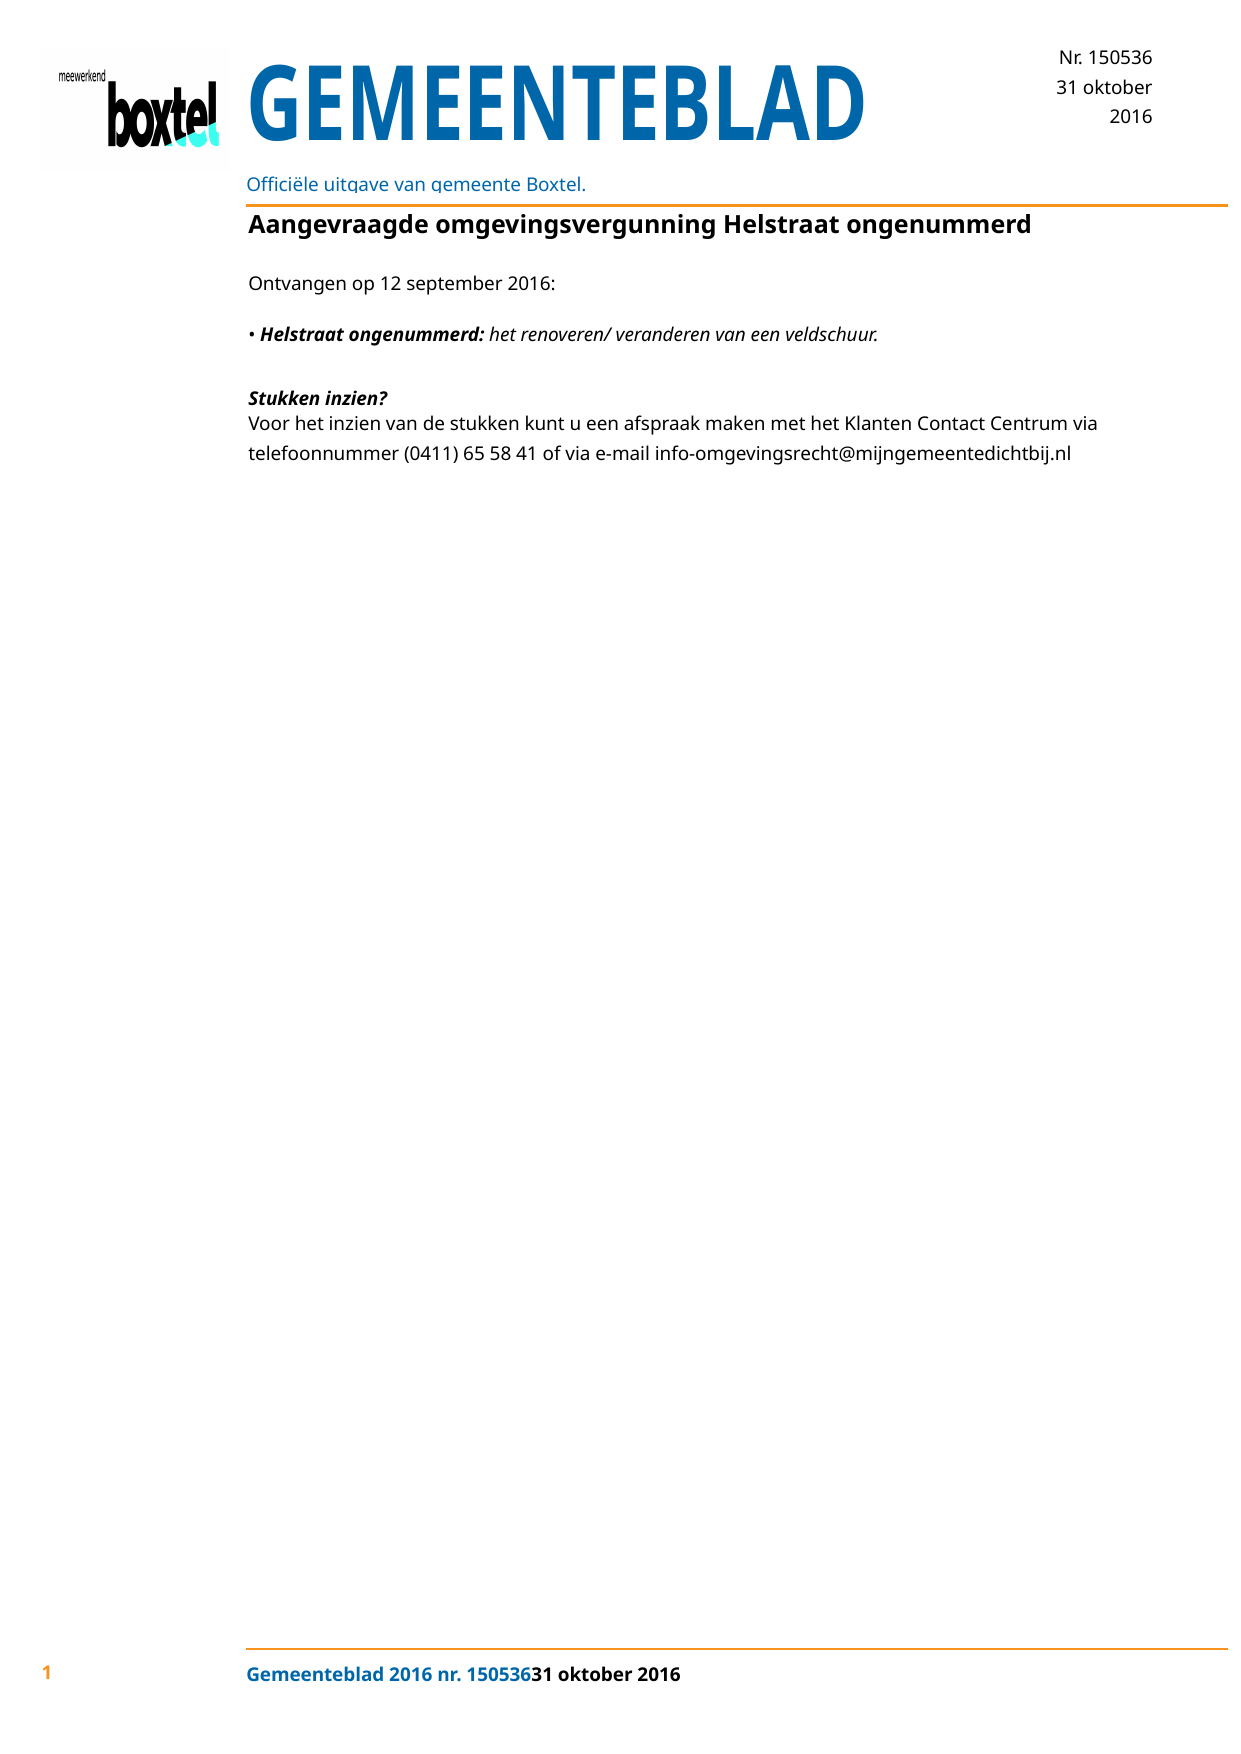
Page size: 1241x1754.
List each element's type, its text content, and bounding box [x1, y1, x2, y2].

text • Helstraat ongenummerd: het renoveren/ veranderen van een veldschuur. [248, 321, 1152, 346]
text Aangevraagde omgevingsvergunning Helstraat ongenummerd [248, 207, 1152, 241]
text Ontvangen op 12 september 2016: [248, 270, 1152, 296]
text Stukken inzien? [248, 385, 1152, 410]
picture [41, 47, 231, 172]
text Voor het inzien van de stukken kunt u een afspraak maken met het Klanten Contact Centrum via telefoonnummer (0411) 65 58 41 of via e-mail info-omgevingsrecht@mijngemeentedichtbij.nl [248, 410, 1152, 466]
